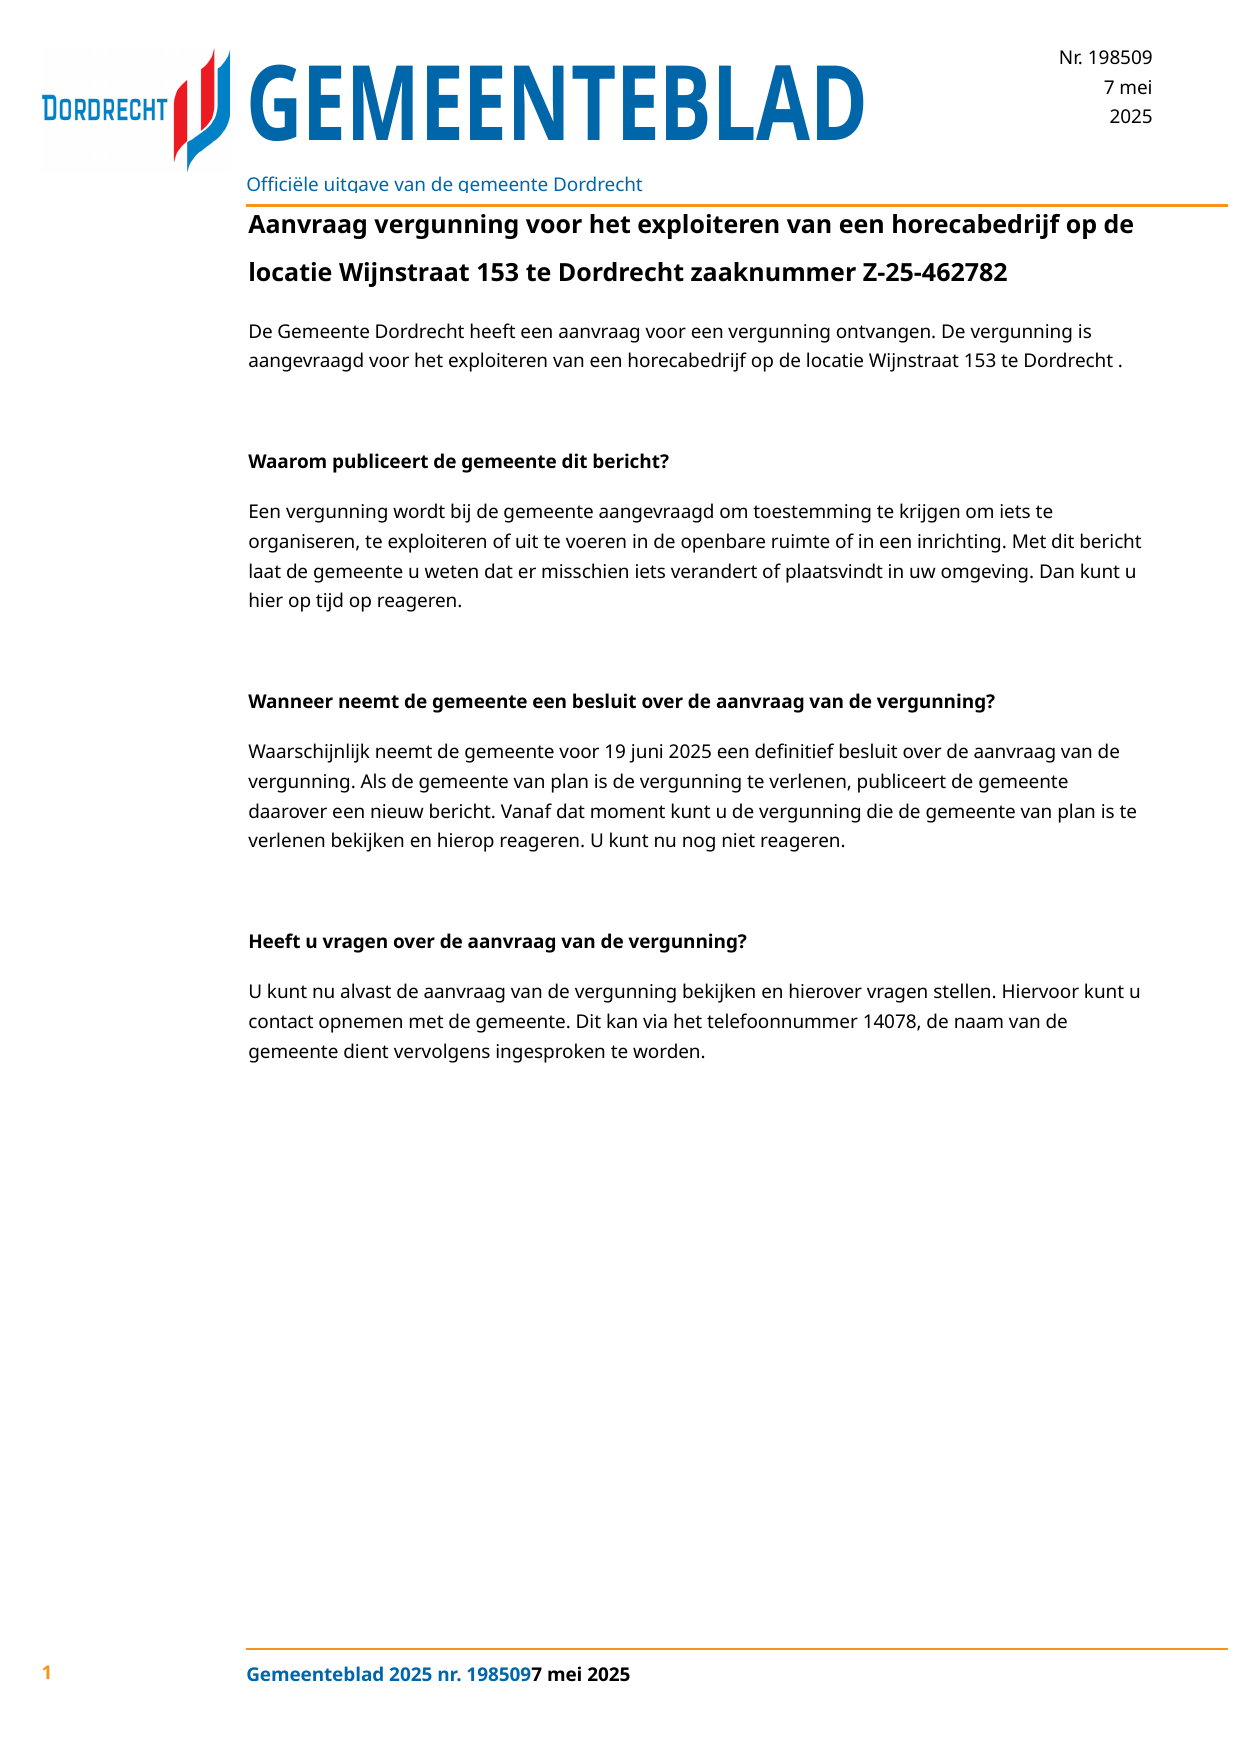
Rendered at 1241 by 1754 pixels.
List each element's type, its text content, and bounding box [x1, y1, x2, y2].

text U kunt nu alvast de aanvraag van de vergunning bekijken en hierover vragen stellen. Hiervoor kunt u contact opnemen met de gemeente. Dit kan via het telefoonnummer 14078, de naam van de gemeente dient vervolgens ingesproken te worden. [248, 979, 1152, 1064]
text De Gemeente Dordrecht heeft een aanvraag voor een vergunning ontvangen. De vergunning is aangevraagd voor het exploiteren van een horecabedrijf op de locatie Wijnstraat 153 te Dordrecht . [248, 318, 1152, 373]
text Een vergunning wordt bij de gemeente aangevraagd om toestemming te krijgen om iets te organiseren, te exploiteren of uit te voeren in de openbare ruimte of in een inrichting. Met dit bericht laat de gemeente u weten dat er misschien iets verandert of plaatsvindt in uw omgeving. Dan kunt u hier op tijd op reageren. [248, 499, 1152, 613]
picture [41, 47, 231, 172]
text Wanneer neemt de gemeente een besluit over de aanvraag van de vergunning? [248, 688, 1152, 714]
text Heeft u vragen over de aanvraag van de vergunning? [248, 928, 1152, 954]
text Aanvraag vergunning voor het exploiteren van een horecabedrijf op de locatie Wijnstraat 153 te Dordrecht zaaknummer Z-25-462782 [248, 207, 1152, 288]
text Waarom publiceert de gemeente dit bericht? [248, 448, 1152, 474]
text Waarschijnlijk neemt de gemeente voor 19 juni 2025 een definitief besluit over de aanvraag van de vergunning. Als de gemeente van plan is de vergunning te verlenen, publiceert de gemeente daarover een nieuw bericht. Vanaf dat moment kunt u de vergunning die de gemeente van plan is te verlenen bekijken en hierop reageren. U kunt nu nog niet reageren. [248, 739, 1152, 853]
